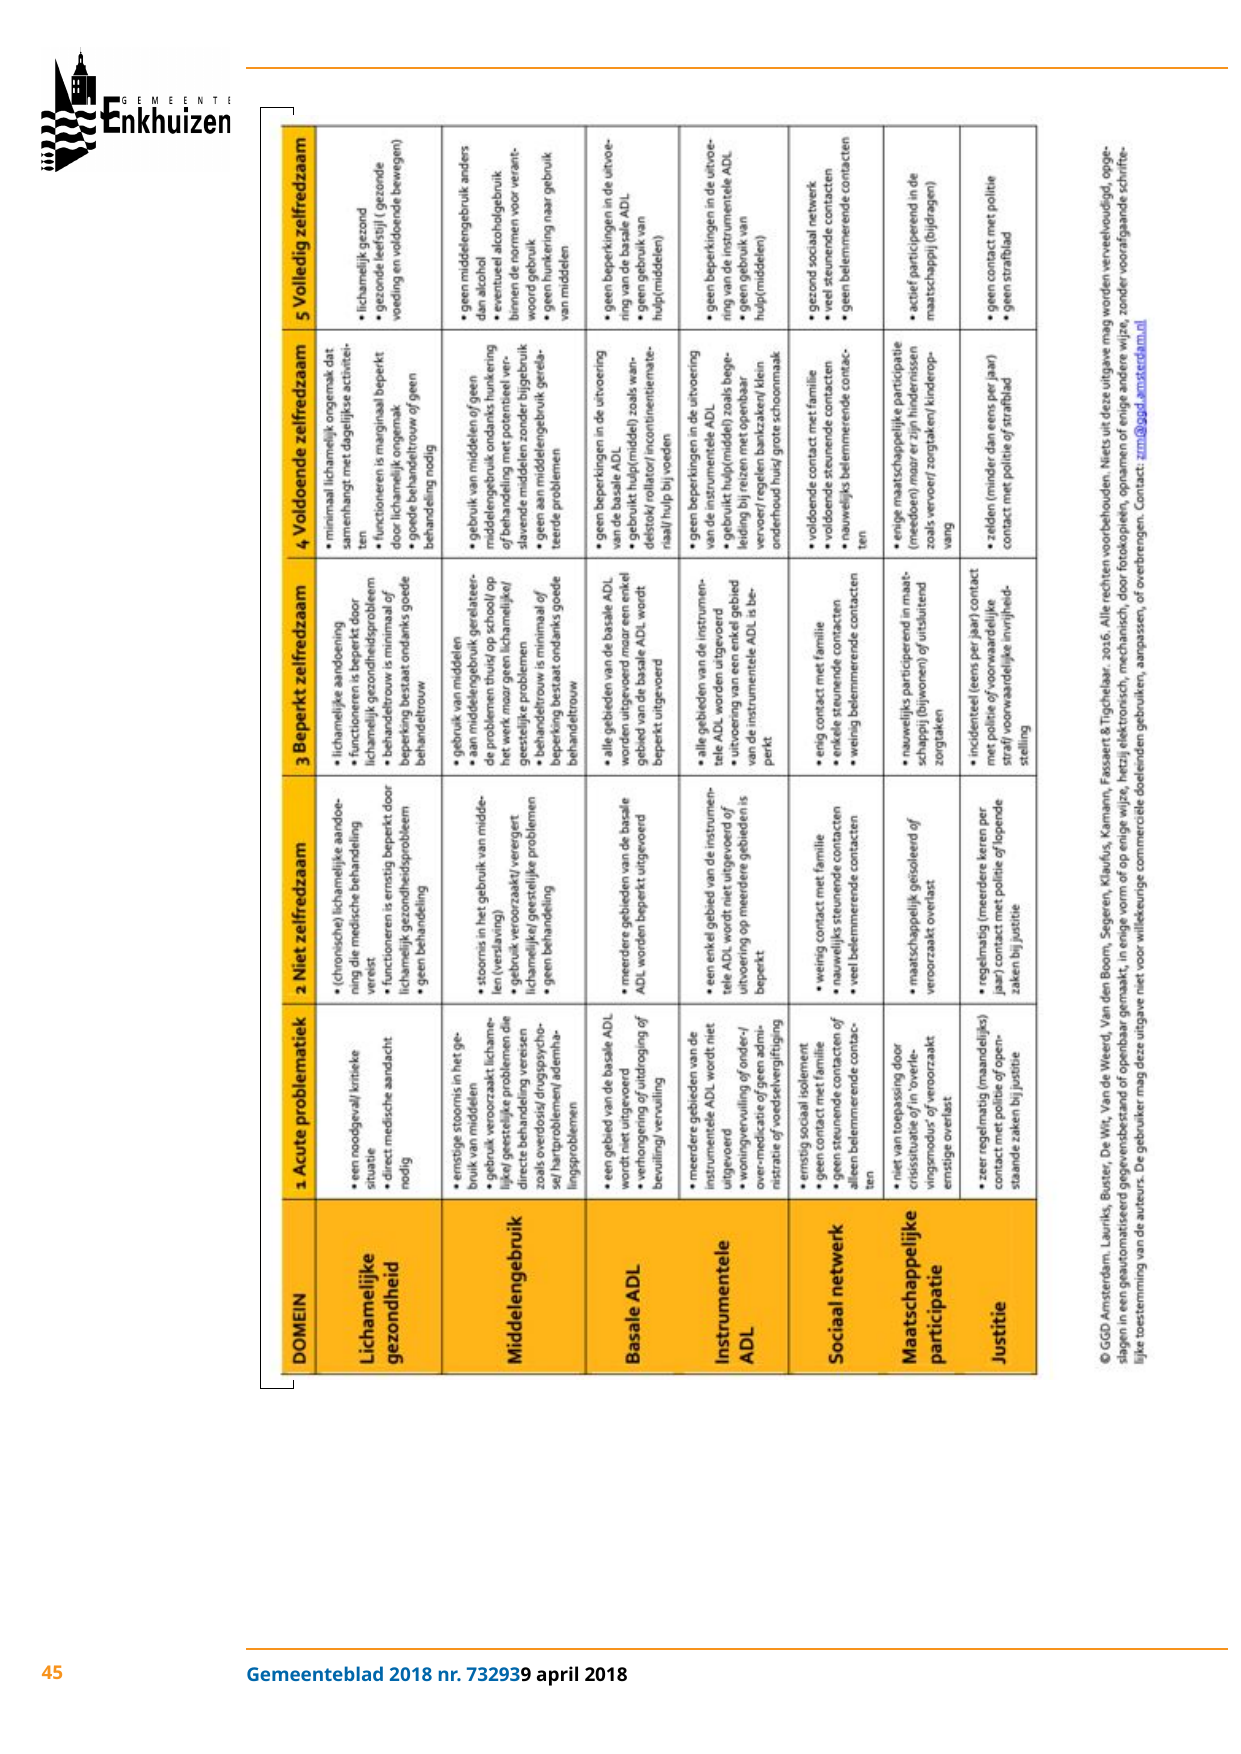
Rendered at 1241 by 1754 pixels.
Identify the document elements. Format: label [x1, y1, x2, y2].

picture [268, 115, 1155, 1380]
picture [41, 47, 231, 172]
